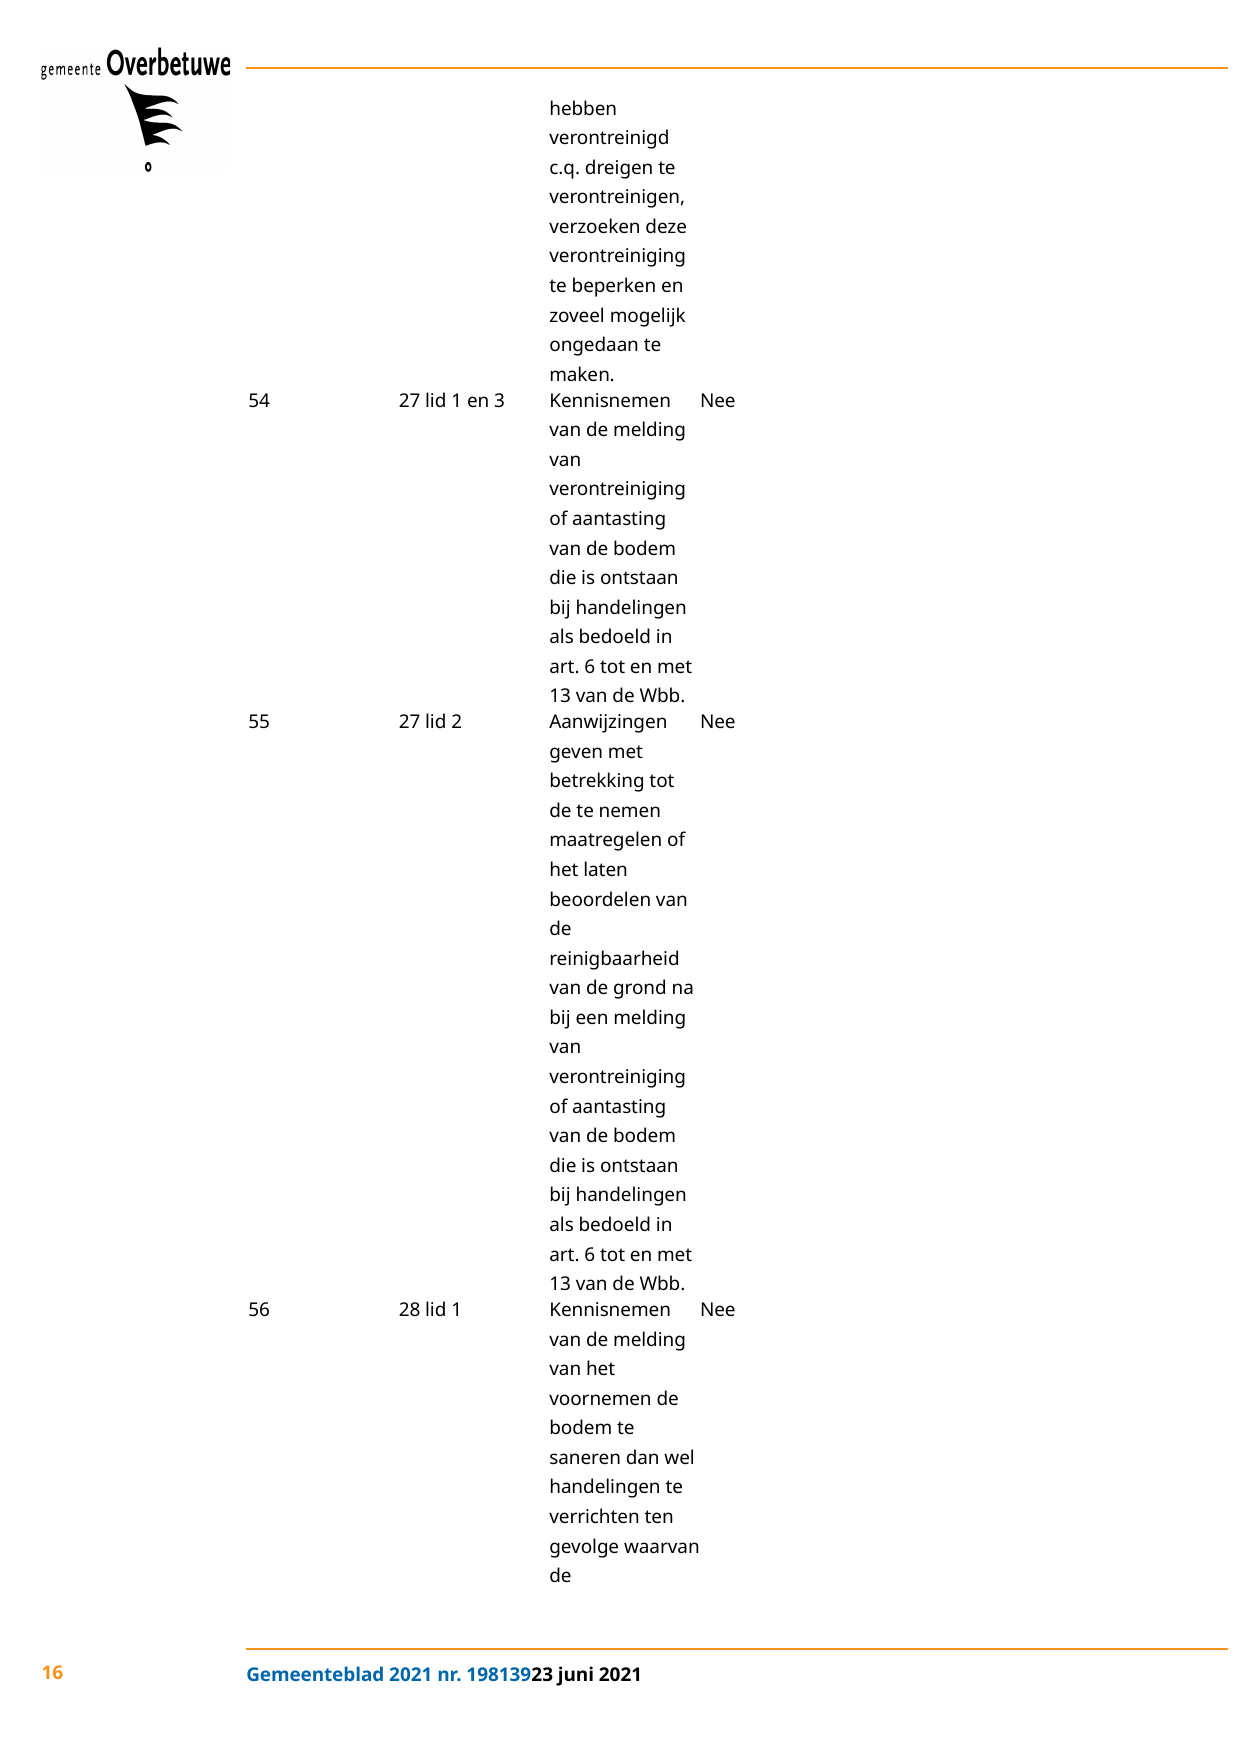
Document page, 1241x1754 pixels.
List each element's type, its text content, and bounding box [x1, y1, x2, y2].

table_cell [1001, 95, 1152, 387]
table_cell [1001, 387, 1152, 708]
table_cell 55 [248, 708, 398, 1296]
table_cell hebben verontreinigd c.q. dreigen te verontreinigen, verzoeken deze verontreiniging te beperken en zoveel mogelijk ongedaan te maken. [549, 95, 700, 387]
table_cell 27 lid 1 en 3 [399, 387, 549, 708]
table_cell Aanwijzingen geven met betrekking tot de te nemen maatregelen of het laten beoordelen van de reinigbaarheid van de grond na bij een melding van verontreiniging of aantasting van de bodem die is ontstaan bij handelingen als bedoeld in art. 6 tot en met 13 van de Wbb. [549, 708, 700, 1296]
table_cell [1001, 708, 1152, 1296]
table_cell [850, 1296, 1001, 1588]
picture [41, 47, 231, 172]
table_cell [1001, 1296, 1152, 1588]
table_cell 56 [248, 1296, 398, 1588]
table_cell [700, 95, 850, 387]
table_cell [850, 708, 1001, 1296]
table_cell 27 lid 2 [399, 708, 549, 1296]
table_cell Nee [700, 708, 850, 1296]
table_cell [850, 387, 1001, 708]
table_cell Kennisnemen van de melding van verontreiniging of aantasting van de bodem die is ontstaan bij handelingen als bedoeld in art. 6 tot en met 13 van de Wbb. [549, 387, 700, 708]
table_cell 54 [248, 387, 398, 708]
table_cell Nee [700, 1296, 850, 1588]
table_cell [850, 95, 1001, 387]
table_cell Nee [700, 387, 850, 708]
table_cell [248, 95, 398, 387]
table_cell [399, 95, 549, 387]
table_cell 28 lid 1 [399, 1296, 549, 1588]
table_cell Kennisnemen van de melding van het voornemen de bodem te saneren dan wel handelingen te verrichten ten gevolge waarvan de [549, 1296, 700, 1588]
